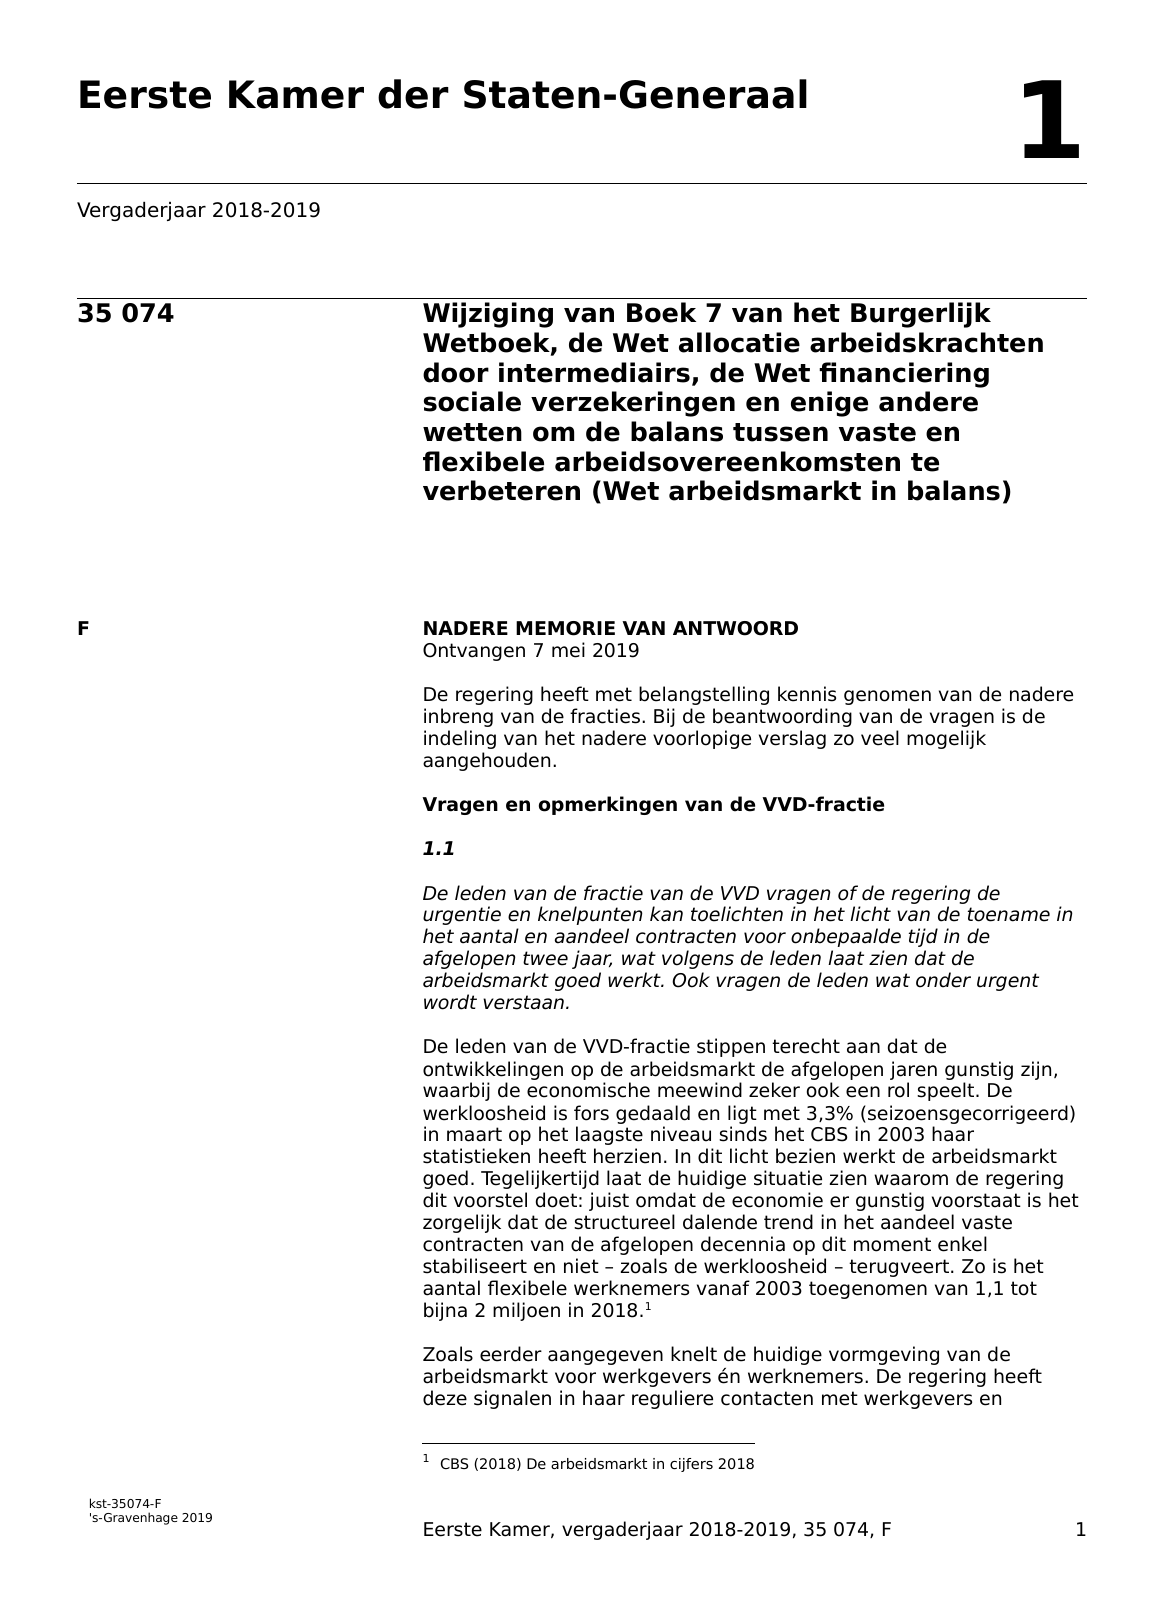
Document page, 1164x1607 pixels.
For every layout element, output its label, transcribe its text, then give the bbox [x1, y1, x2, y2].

subtitle 1.1 [422, 838, 1087, 860]
text CBS (2018) De arbeidsmarkt in cijfers 2018 [422, 1452, 1087, 1474]
subtitle Vragen en opmerkingen van de VVD-fractie [422, 794, 1087, 816]
table_header 1 [886, 59, 1087, 183]
subtitle F NADERE MEMORIE VAN ANTWOORD [77, 618, 1087, 640]
table_header Eerste Kamer der Staten-Generaal [77, 59, 886, 183]
text De leden van de VVD-fractie stippen terecht aan dat de ontwikkelingen op de arbeidsmarkt de afgelopen jaren gunstig zijn, waarbij de economische meewind zeker ook een rol speelt. De werkloosheid is fors gedaald en ligt met 3,3% (seizoensgecorrigeerd) in maart op het laagste niveau sinds het CBS in 2003 haar statistieken heeft herzien. In dit licht bezien werkt de arbeidsmarkt goed. Tegelijkertijd laat de huidige situatie zien waarom de regering dit voorstel doet: juist omdat de economie er gunstig voorstaat is het zorgelijk dat de structureel dalende trend in het aandeel vaste contracten van de afgelopen decennia op dit moment enkel stabiliseert en niet – zoals de werkloosheid – terugveert. Zo is het aantal flexibele werknemers vanaf 2003 toegenomen van 1,1 tot bijna 2 miljoen in 2018. [422, 1036, 1087, 1322]
text 's-Gravenhage 2019 [88, 1511, 323, 1525]
text Ontvangen 7 mei 2019 [422, 640, 1087, 662]
subtitle 35 074 Wijziging van Boek 7 van het Burgerlijk Wetboek, de Wet allocatie arbeidskrachten door intermediairs, de Wet financiering sociale verzekeringen en enige andere wetten om de balans tussen vaste en flexibele arbeidsovereenkomsten te verbeteren (Wet arbeidsmarkt in balans) [77, 299, 1087, 507]
text De regering heeft met belangstelling kennis genomen van de nadere inbreng van de fracties. Bij de beantwoording van de vragen is de indeling van het nadere voorlopige verslag zo veel mogelijk aangehouden. [422, 684, 1087, 772]
text De leden van de fractie van de VVD vragen of de regering de urgentie en knelpunten kan toelichten in het licht van de toename in het aantal en aandeel contracten voor onbepaalde tijd in de afgelopen twee jaar, wat volgens de leden laat zien dat de arbeidsmarkt goed werkt. Ook vragen de leden wat onder urgent wordt verstaan. [422, 882, 1087, 1014]
text kst-35074-F [88, 1497, 323, 1511]
text Zoals eerder aangegeven knelt de huidige vormgeving van de arbeidsmarkt voor werkgevers én werknemers. De regering heeft deze signalen in haar reguliere contacten met werkgevers en [422, 1344, 1087, 1410]
table_cell Vergaderjaar 2018-2019 [77, 184, 1087, 298]
